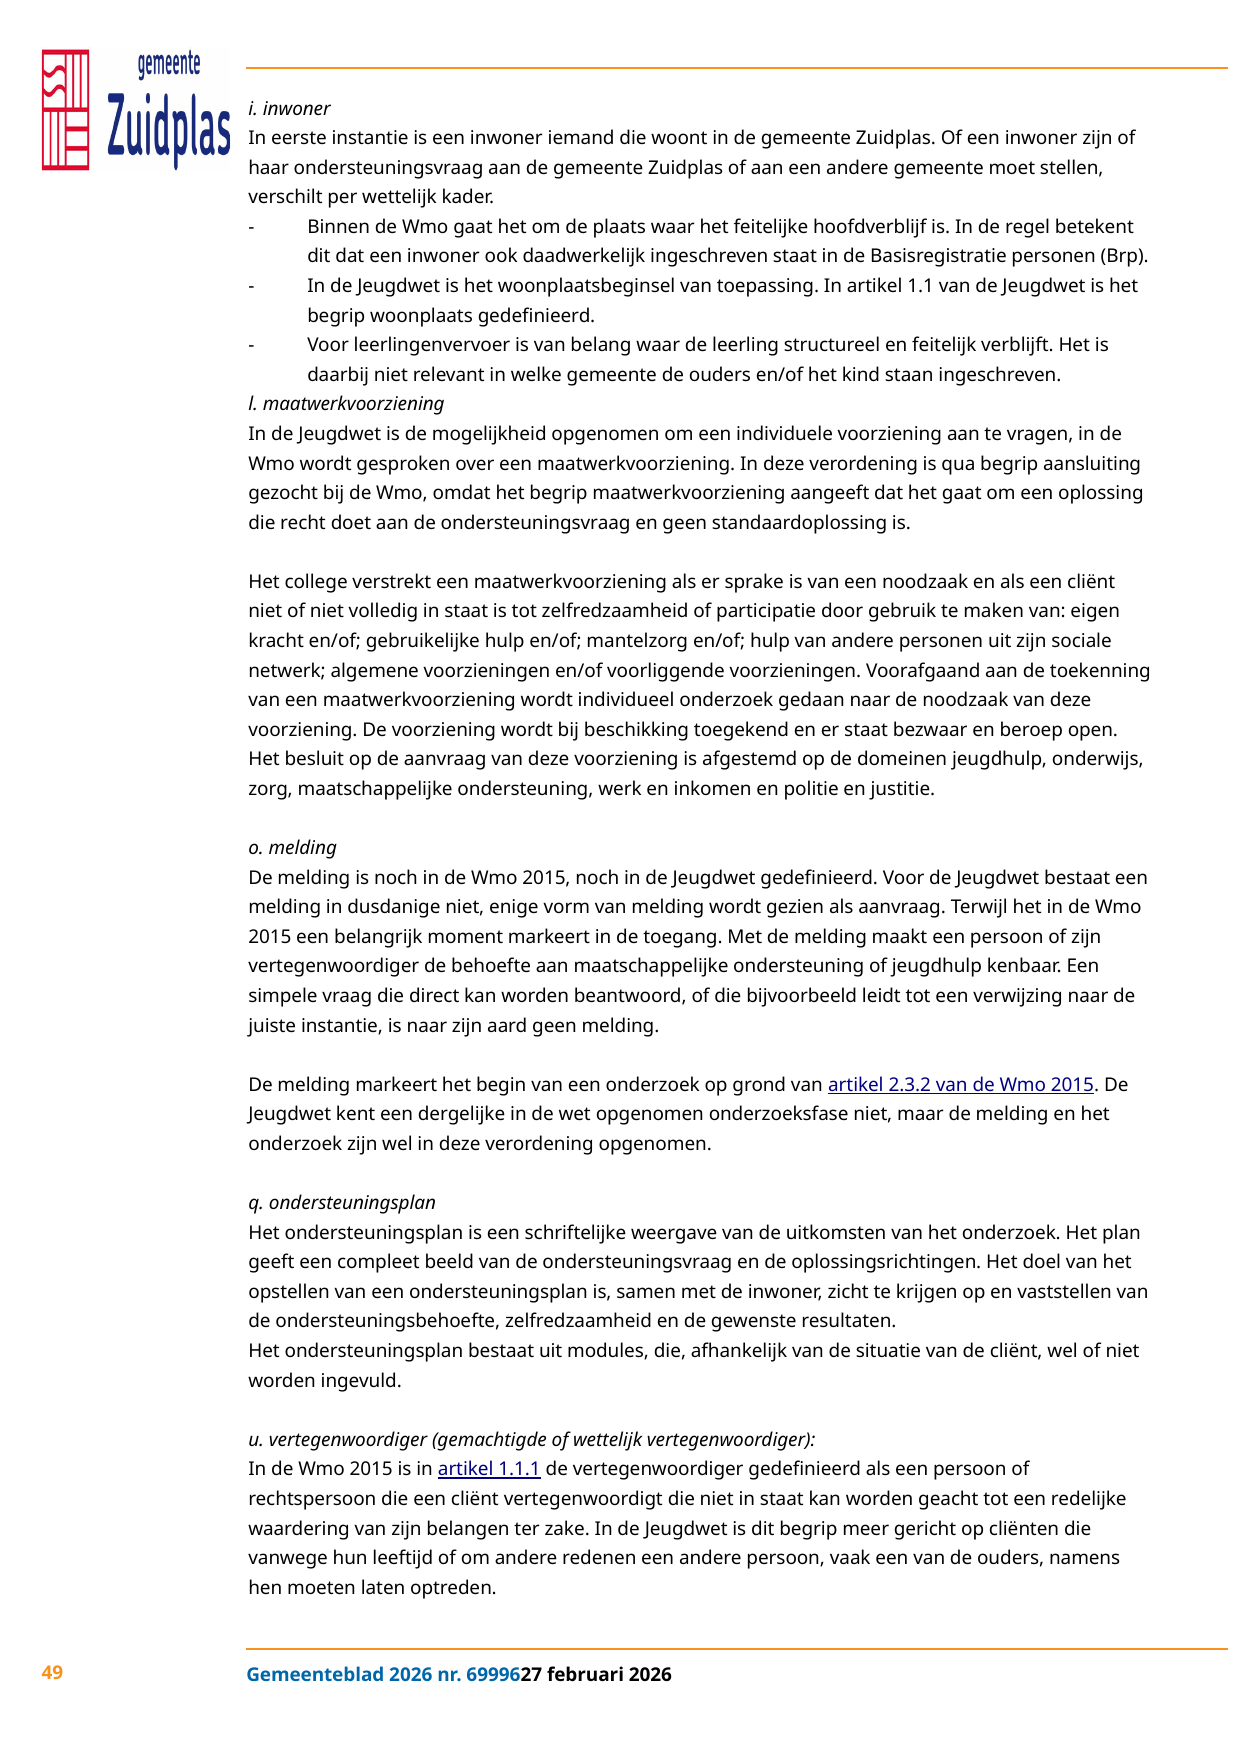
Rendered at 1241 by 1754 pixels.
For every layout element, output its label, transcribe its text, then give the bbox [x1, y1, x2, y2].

text l. maatwerkvoorziening [248, 391, 1152, 416]
text In eerste instantie is een inwoner iemand die woont in de gemeente Zuidplas. Of een inwoner zijn of haar ondersteuningsvraag aan de gemeente Zuidplas of aan een andere gemeente moet stellen, verschilt per wettelijk kader. [248, 124, 1152, 209]
list Binnen de Wmo gaat het om de plaats waar het feitelijke hoofdverblijf is. In de regel betekent dit dat een inwoner ook daadwerkelijk ingeschreven staat in de Basisregistratie personen (Brp). [248, 213, 1152, 268]
text In de Jeugdwet is de mogelijkheid opgenomen om een individuele voorziening aan te vragen, in de Wmo wordt gesproken over een maatwerkvoorziening. In deze verordening is qua begrip aansluiting gezocht bij de Wmo, omdat het begrip maatwerkvoorziening aangeeft dat het gaat om een oplossing die recht doet aan de ondersteuningsvraag en geen standaardoplossing is. [248, 420, 1152, 535]
text q. ondersteuningsplan [248, 1189, 1152, 1215]
text u. vertegenwoordiger (gemachtigde of wettelijk vertegenwoordiger): [248, 1426, 1152, 1452]
text Het ondersteuningsplan bestaat uit modules, die, afhankelijk van de situatie van de cliënt, wel of niet worden ingevuld. [248, 1337, 1152, 1393]
text Het ondersteuningsplan is een schriftelijke weergave van de uitkomsten van het onderzoek. Het plan geeft een compleet beeld van de ondersteuningsvraag en de oplossingsrichtingen. Het doel van het opstellen van een ondersteuningsplan is, samen met de inwoner, zicht te krijgen op en vaststellen van de ondersteuningsbehoefte, zelfredzaamheid en de gewenste resultaten. [248, 1219, 1152, 1333]
list In de Jeugdwet is het woonplaatsbeginsel van toepassing. In artikel 1.1 van de Jeugdwet is het begrip woonplaats gedefinieerd. [248, 272, 1152, 328]
text Het college verstrekt een maatwerkvoorziening als er sprake is van een noodzaak en als een cliënt niet of niet volledig in staat is tot zelfredzaamheid of participatie door gebruik te maken van: eigen kracht en/of; gebruikelijke hulp en/of; mantelzorg en/of; hulp van andere personen uit zijn sociale netwerk; algemene voorzieningen en/of voorliggende voorzieningen. Voorafgaand aan de toekenning van een maatwerkvoorziening wordt individueel onderzoek gedaan naar de noodzaak van deze voorziening. De voorziening wordt bij beschikking toegekend en er staat bezwaar en beroep open. Het besluit op de aanvraag van deze voorziening is afgestemd op de domeinen jeugdhulp, onderwijs, zorg, maatschappelijke ondersteuning, werk en inkomen en politie en justitie. [248, 568, 1152, 801]
text In de Wmo 2015 is in artikel 1.1.1 de vertegenwoordiger gedefinieerd als een persoon of rechtspersoon die een cliënt vertegenwoordigt die niet in staat kan worden geacht tot een redelijke waardering van zijn belangen ter zake. In de Jeugdwet is dit begrip meer gericht op cliënten die vanwege hun leeftijd of om andere redenen een andere persoon, vaak een van de ouders, namens hen moeten laten optreden. [248, 1456, 1152, 1600]
text De melding is noch in de Wmo 2015, noch in de Jeugdwet gedefinieerd. Voor de Jeugdwet bestaat een melding in dusdanige niet, enige vorm van melding wordt gezien als aanvraag. Terwijl het in de Wmo 2015 een belangrijk moment markeert in de toegang. Met de melding maakt een persoon of zijn vertegenwoordiger de behoefte aan maatschappelijke ondersteuning of jeugdhulp kenbaar. Een simpele vraag die direct kan worden beantwoord, of die bijvoorbeeld leidt tot een verwijzing naar de juiste instantie, is naar zijn aard geen melding. [248, 864, 1152, 1038]
list Voor leerlingenvervoer is van belang waar de leerling structureel en feitelijk verblijft. Het is daarbij niet relevant in welke gemeente de ouders en/of het kind staan ingeschreven. [248, 331, 1152, 387]
text i. inwoner [248, 95, 1152, 121]
picture [41, 47, 231, 172]
text De melding markeert het begin van een onderzoek op grond van artikel 2.3.2 van de Wmo 2015. De Jeugdwet kent een dergelijke in de wet opgenomen onderzoeksfase niet, maar de melding en het onderzoek zijn wel in deze verordening opgenomen. [248, 1071, 1152, 1156]
text o. melding [248, 834, 1152, 860]
